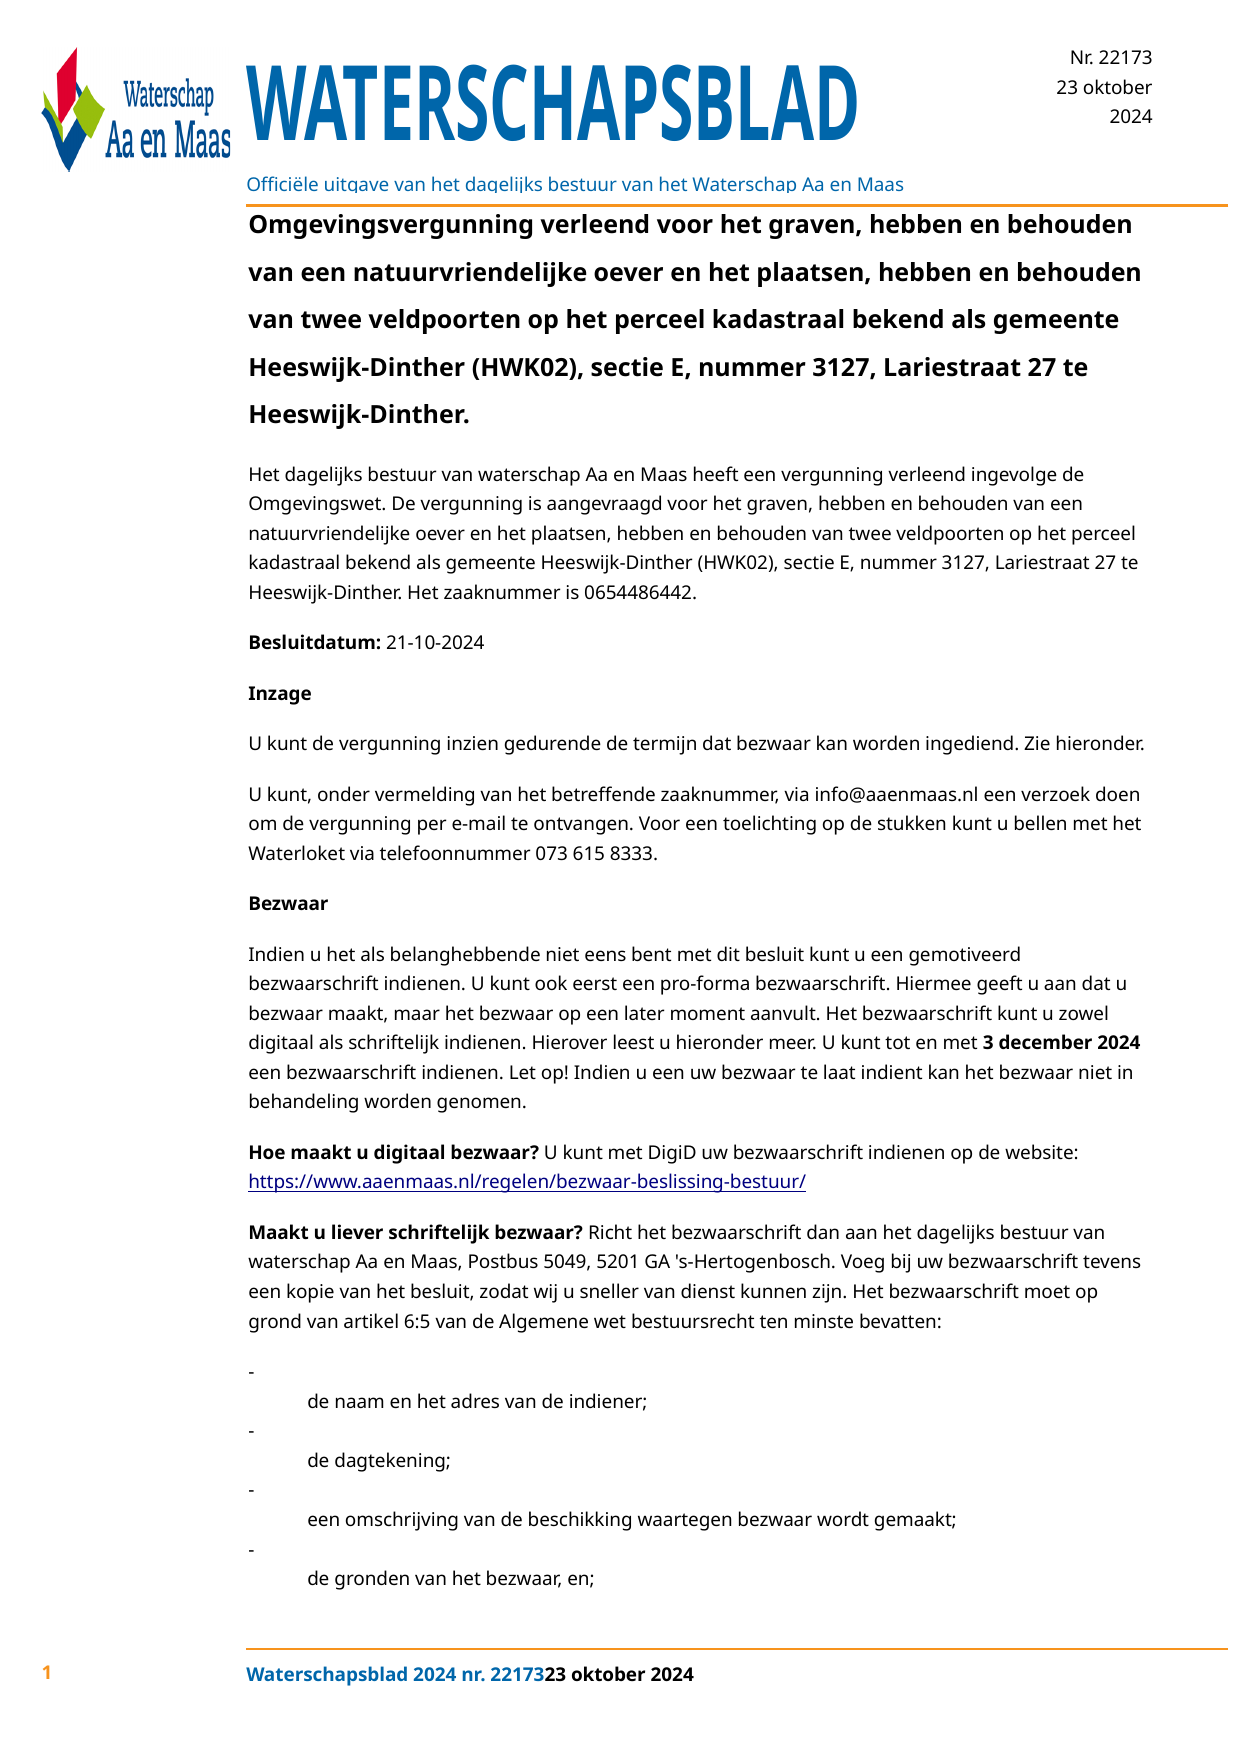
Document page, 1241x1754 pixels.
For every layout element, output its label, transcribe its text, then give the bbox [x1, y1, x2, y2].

text Besluitdatum: 21-10-2024 [248, 629, 1152, 655]
text Indien u het als belanghebbende niet eens bent met dit besluit kunt u een gemotiveerd bezwaarschrift indienen. U kunt ook eerst een pro-forma bezwaarschrift. Hiermee geeft u aan dat u bezwaar maakt, maar het bezwaar op een later moment aanvult. Het bezwaarschrift kunt u zowel digitaal als schriftelijk indienen. Hierover leest u hieronder meer. U kunt tot en met 3 december 2024 een bezwaarschrift indienen. Let op! Indien u een uw bezwaar te laat indient kan het bezwaar niet in behandeling worden genomen. [248, 941, 1152, 1114]
list een omschrijving van de beschikking waartegen bezwaar wordt gemaakt; [248, 1506, 1152, 1532]
list de dagtekening; [248, 1447, 1152, 1473]
list de naam en het adres van de indiener; [248, 1388, 1152, 1413]
text Bezwaar [248, 890, 1152, 916]
picture [41, 47, 231, 172]
text U kunt, onder vermelding van het betreffende zaaknummer, via info@aaenmaas.nl een verzoek doen om de vergunning per e-mail te ontvangen. Voor een toelichting op de stukken kunt u bellen met het Waterloket via telefoonnummer 073 615 8333. [248, 781, 1152, 866]
text Inzage [248, 680, 1152, 706]
text U kunt de vergunning inzien gedurende de termijn dat bezwaar kan worden ingediend. Zie hieronder. [248, 730, 1152, 756]
list de gronden van het bezwaar, en; [248, 1565, 1152, 1591]
text Het dagelijks bestuur van waterschap Aa en Maas heeft een vergunning verleend ingevolge de Omgevingswet. De vergunning is aangevraagd voor het graven, hebben en behouden van een natuurvriendelijke oever en het plaatsen, hebben en behouden van twee veldpoorten op het perceel kadastraal bekend als gemeente Heeswijk-Dinther (HWK02), sectie E, nummer 3127, Lariestraat 27 te Heeswijk-Dinther. Het zaaknummer is 0654486442. [248, 461, 1152, 605]
text Hoe maakt u digitaal bezwaar? U kunt met DigiD uw bezwaarschrift indienen op de website: https://www.aaenmaas.nl/regelen/bezwaar-beslissing-bestuur/ [248, 1139, 1152, 1194]
text Omgevingsvergunning verleend voor het graven, hebben en behouden van een natuurvriendelijke oever en het plaatsen, hebben en behouden van twee veldpoorten op het perceel kadastraal bekend als gemeente Heeswijk-Dinther (HWK02), sectie E, nummer 3127, Lariestraat 27 te Heeswijk-Dinther. [248, 207, 1152, 431]
text Maakt u liever schriftelijk bezwaar? Richt het bezwaarschrift dan aan het dagelijks bestuur van waterschap Aa en Maas, Postbus 5049, 5201 GA 's-Hertogenbosch. Voeg bij uw bezwaarschrift tevens een kopie van het besluit, zodat wij u sneller van dienst kunnen zijn. Het bezwaarschrift moet op grond van artikel 6:5 van de Algemene wet bestuursrecht ten minste bevatten: [248, 1219, 1152, 1333]
